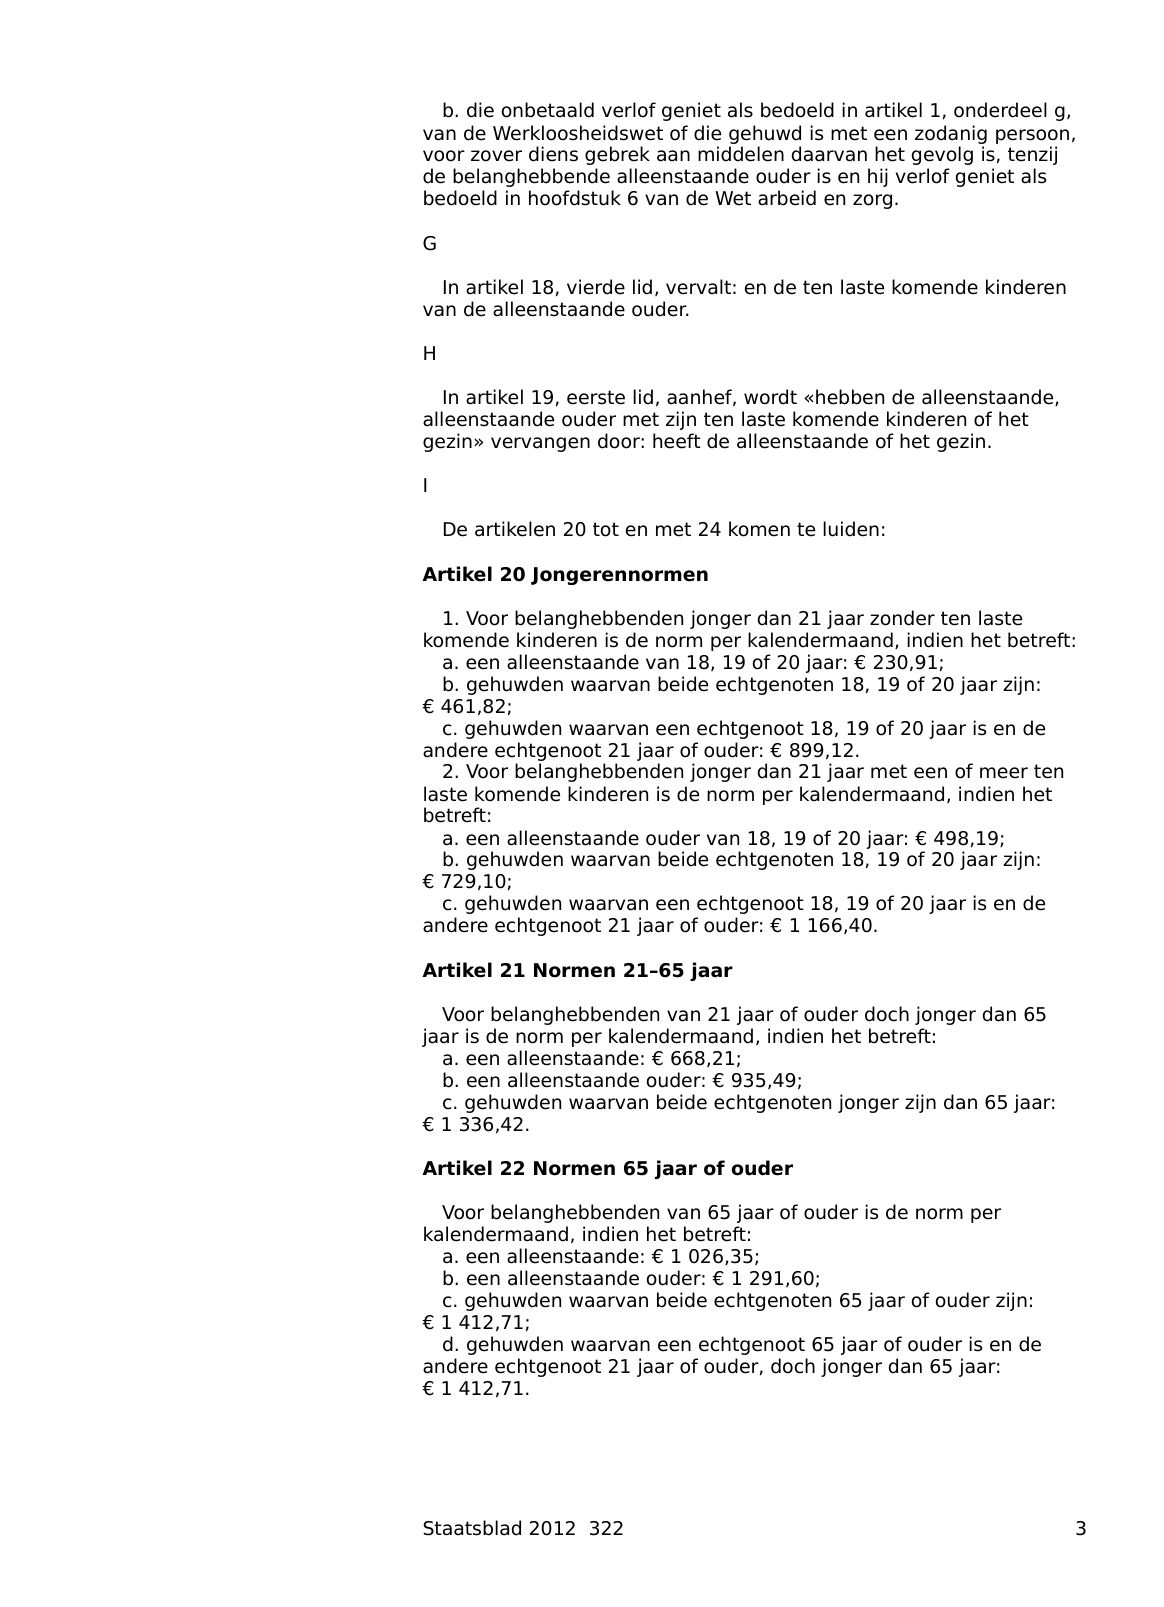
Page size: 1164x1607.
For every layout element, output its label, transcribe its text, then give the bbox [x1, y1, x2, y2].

text 1. Voor belanghebbenden jonger dan 21 jaar zonder ten laste komende kinderen is de norm per kalendermaand, indien het betreft: [422, 608, 1087, 652]
text c. gehuwden waarvan beide echtgenoten jonger zijn dan 65 jaar: € 1 336,42. [422, 1092, 1087, 1136]
text In artikel 19, eerste lid, aanhef, wordt «hebben de alleenstaande, alleenstaande ouder met zijn ten laste komende kinderen of het gezin» vervangen door: heeft de alleenstaande of het gezin. [422, 387, 1087, 453]
text De artikelen 20 tot en met 24 komen te luiden: [422, 519, 1087, 541]
subtitle Artikel 22 Normen 65 jaar of ouder [422, 1158, 1087, 1180]
text a. een alleenstaande van 18, 19 of 20 jaar: € 230,91; [422, 652, 1087, 673]
text 2. Voor belanghebbenden jonger dan 21 jaar met een of meer ten laste komende kinderen is de norm per kalendermaand, indien het betreft: [422, 761, 1087, 827]
text I [422, 475, 1087, 497]
text b. een alleenstaande ouder: € 935,49; [422, 1069, 1087, 1092]
text c. gehuwden waarvan een echtgenoot 18, 19 of 20 jaar is en de andere echtgenoot 21 jaar of ouder: € 1 166,40. [422, 893, 1087, 937]
text Voor belanghebbenden van 21 jaar of ouder doch jonger dan 65 jaar is de norm per kalendermaand, indien het betreft: [422, 1004, 1087, 1048]
subtitle Artikel 20 Jongerennormen [422, 563, 1087, 585]
text b. gehuwden waarvan beide echtgenoten 18, 19 of 20 jaar zijn: € 729,10; [422, 849, 1087, 893]
text H [422, 343, 1087, 365]
text b. een alleenstaande ouder: € 1 291,60; [422, 1268, 1087, 1290]
text d. gehuwden waarvan een echtgenoot 65 jaar of ouder is en de andere echtgenoot 21 jaar of ouder, doch jonger dan 65 jaar: € 1 412,71. [422, 1334, 1087, 1400]
text b. gehuwden waarvan beide echtgenoten 18, 19 of 20 jaar zijn: € 461,82; [422, 673, 1087, 717]
text a. een alleenstaande ouder van 18, 19 of 20 jaar: € 498,19; [422, 827, 1087, 849]
text G [422, 232, 1087, 254]
text a. een alleenstaande: € 1 026,35; [422, 1246, 1087, 1268]
text c. gehuwden waarvan beide echtgenoten 65 jaar of ouder zijn: € 1 412,71; [422, 1290, 1087, 1334]
text In artikel 18, vierde lid, vervalt: en de ten laste komende kinderen van de alleenstaande ouder. [422, 277, 1087, 321]
text Voor belanghebbenden van 65 jaar of ouder is de norm per kalendermaand, indien het betreft: [422, 1202, 1087, 1246]
subtitle Artikel 21 Normen 21–65 jaar [422, 959, 1087, 981]
text b. die onbetaald verlof geniet als bedoeld in artikel 1, onderdeel g, van de Werkloosheidswet of die gehuwd is met een zodanig persoon, voor zover diens gebrek aan middelen daarvan het gevolg is, tenzij de belanghebbende alleenstaande ouder is en hij verlof geniet als bedoeld in hoofdstuk 6 van de Wet arbeid en zorg. [422, 100, 1087, 210]
text c. gehuwden waarvan een echtgenoot 18, 19 of 20 jaar is en de andere echtgenoot 21 jaar of ouder: € 899,12. [422, 717, 1087, 761]
text a. een alleenstaande: € 668,21; [422, 1048, 1087, 1069]
